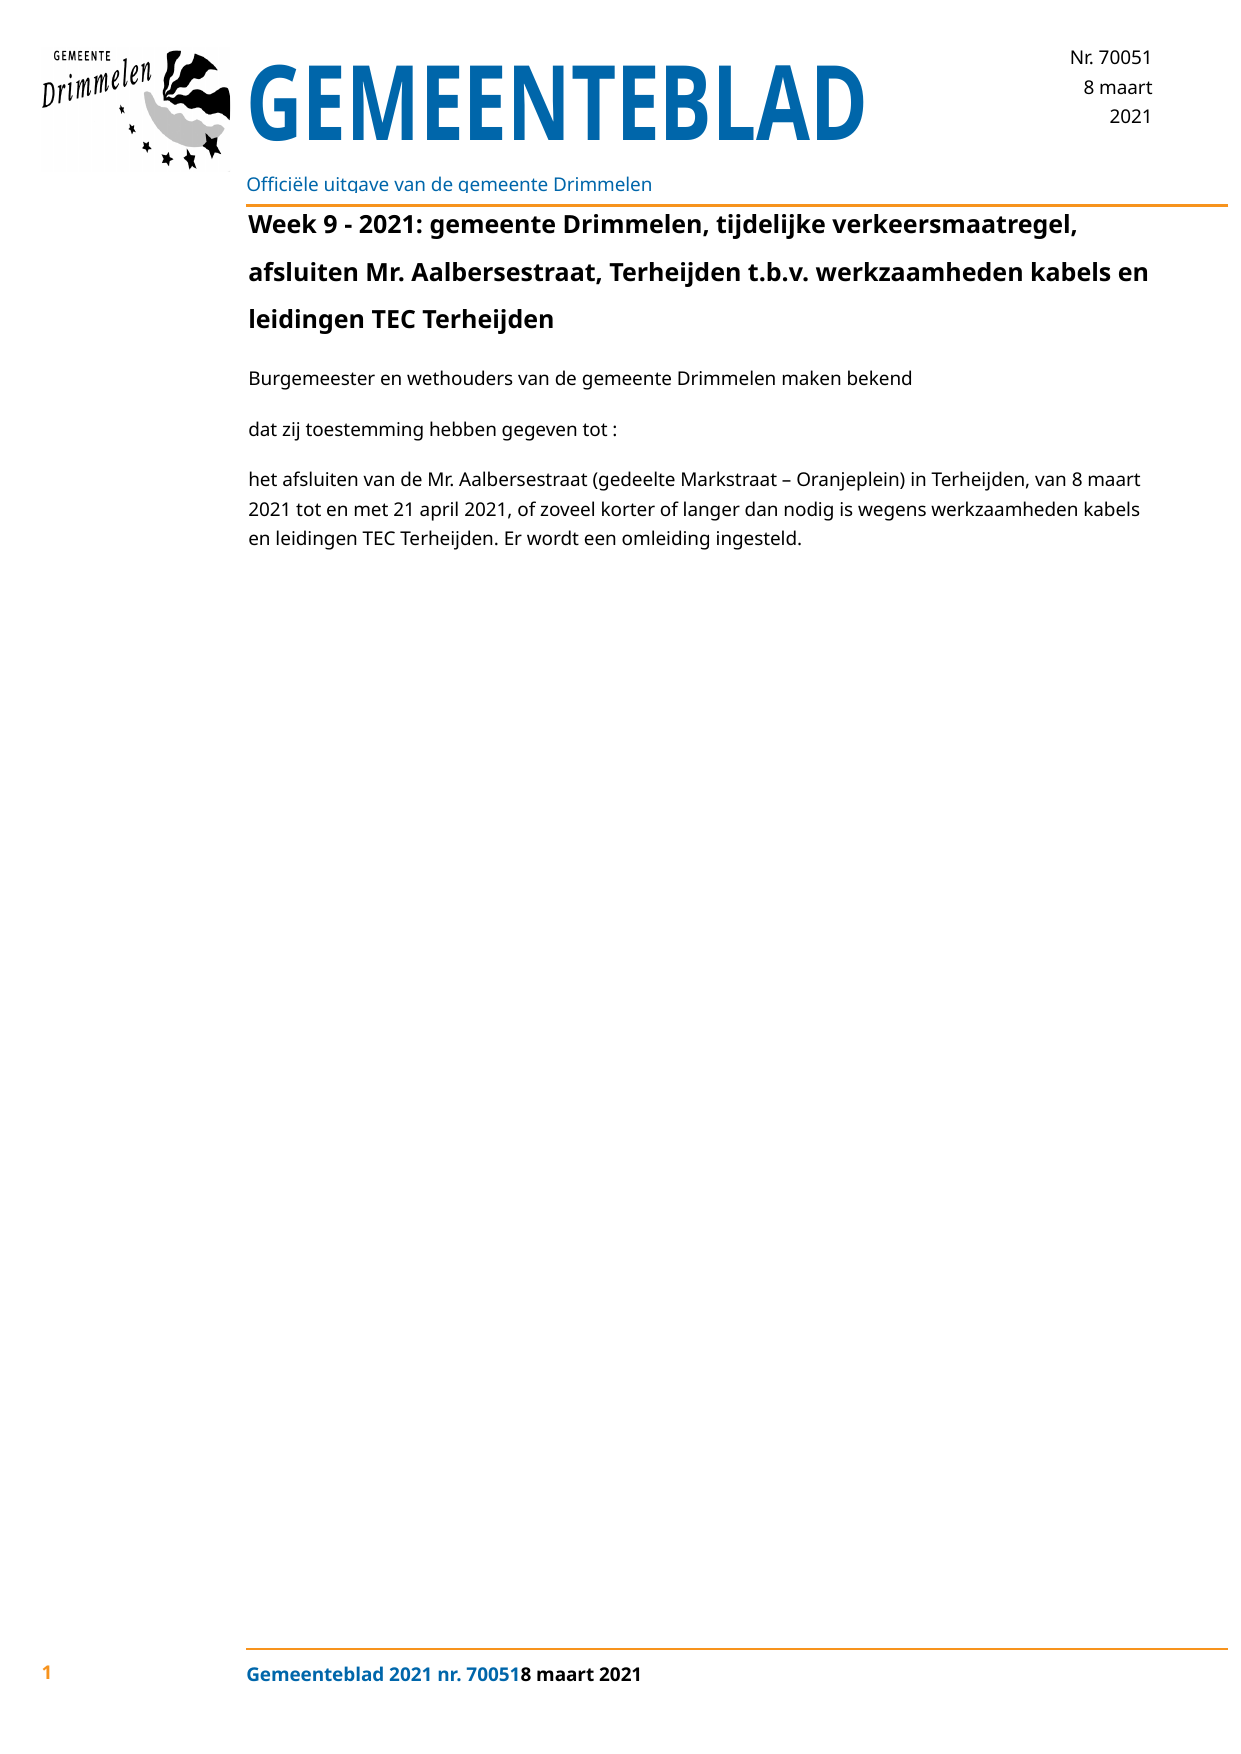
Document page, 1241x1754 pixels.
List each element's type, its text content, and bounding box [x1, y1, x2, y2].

picture [41, 47, 231, 172]
text Burgemeester en wethouders van de gemeente Drimmelen maken bekend [248, 366, 1152, 391]
text het afsluiten van de Mr. Aalbersestraat (gedeelte Markstraat – Oranjeplein) in Terheijden, van 8 maart 2021 tot en met 21 april 2021, of zoveel korter of langer dan nodig is wegens werkzaamheden kabels en leidingen TEC Terheijden. Er wordt een omleiding ingesteld. [248, 466, 1152, 551]
text dat zij toestemming hebben gegeven tot : [248, 416, 1152, 442]
text Week 9 - 2021: gemeente Drimmelen, tijdelijke verkeersmaatregel, afsluiten Mr. Aalbersestraat, Terheijden t.b.v. werkzaamheden kabels en leidingen TEC Terheijden [248, 207, 1152, 336]
